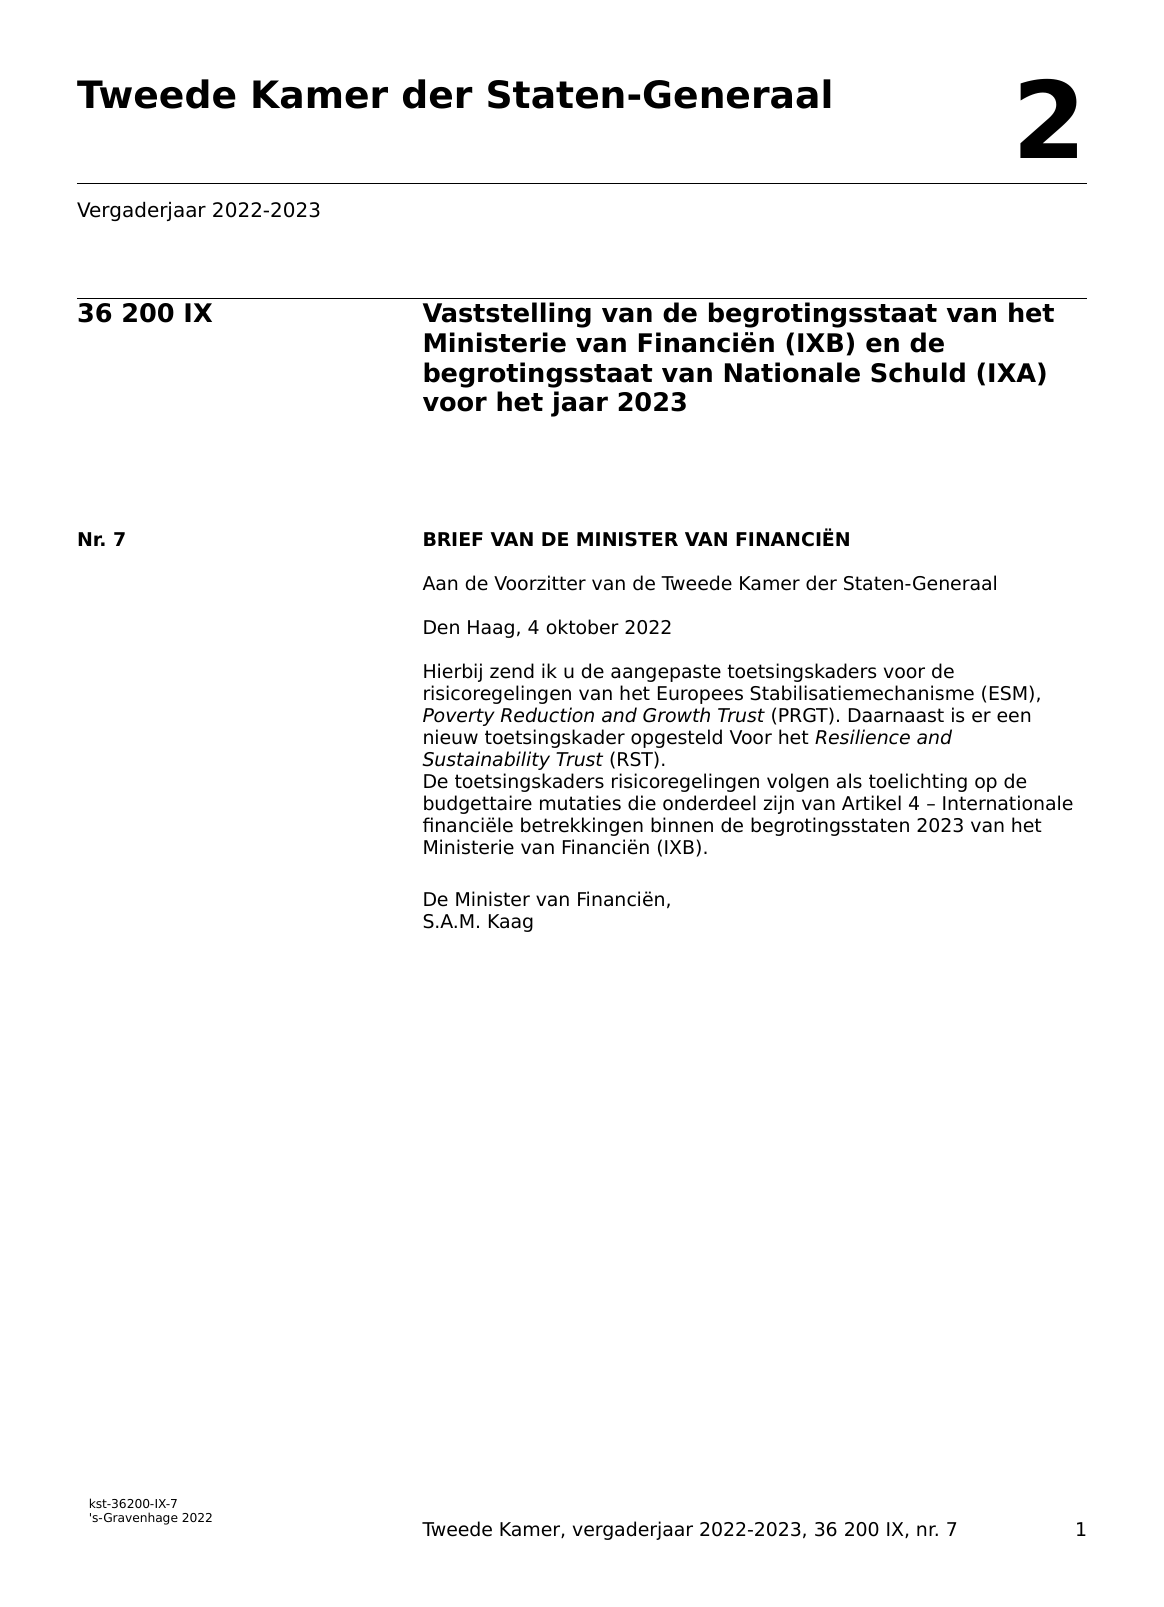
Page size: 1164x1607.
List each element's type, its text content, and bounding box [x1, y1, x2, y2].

table_header 2 [886, 59, 1087, 183]
text De toetsingskaders risicoregelingen volgen als toelichting op de budgettaire mutaties die onderdeel zijn van Artikel 4 – Internationale financiële betrekkingen binnen de begrotingsstaten 2023 van het Ministerie van Financiën (IXB). [422, 771, 1087, 859]
text Hierbij zend ik u de aangepaste toetsingskaders voor de risicoregelingen van het Europees Stabilisatiemechanisme (ESM), Poverty Reduction and Growth Trust (PRGT). Daarnaast is er een nieuw toetsingskader opgesteld Voor het Resilience and Sustainability Trust (RST). [422, 661, 1087, 771]
table_cell Vergaderjaar 2022-2023 [77, 184, 1087, 298]
text De Minister van Financiën, S.A.M. Kaag [422, 889, 1087, 933]
text 's-Gravenhage 2022 [88, 1511, 323, 1525]
text Den Haag, 4 oktober 2022 [422, 617, 1087, 639]
table_header Tweede Kamer der Staten-Generaal [77, 59, 886, 183]
subtitle Nr. 7 BRIEF VAN DE MINISTER VAN FINANCIËN [77, 529, 1087, 551]
text kst-36200-IX-7 [88, 1497, 323, 1511]
subtitle 36 200 IX Vaststelling van de begrotingsstaat van het Ministerie van Financiën (IXB) en de begrotingsstaat van Nationale Schuld (IXA) voor het jaar 2023 [77, 299, 1087, 418]
text Aan de Voorzitter van de Tweede Kamer der Staten-Generaal [422, 573, 1087, 595]
